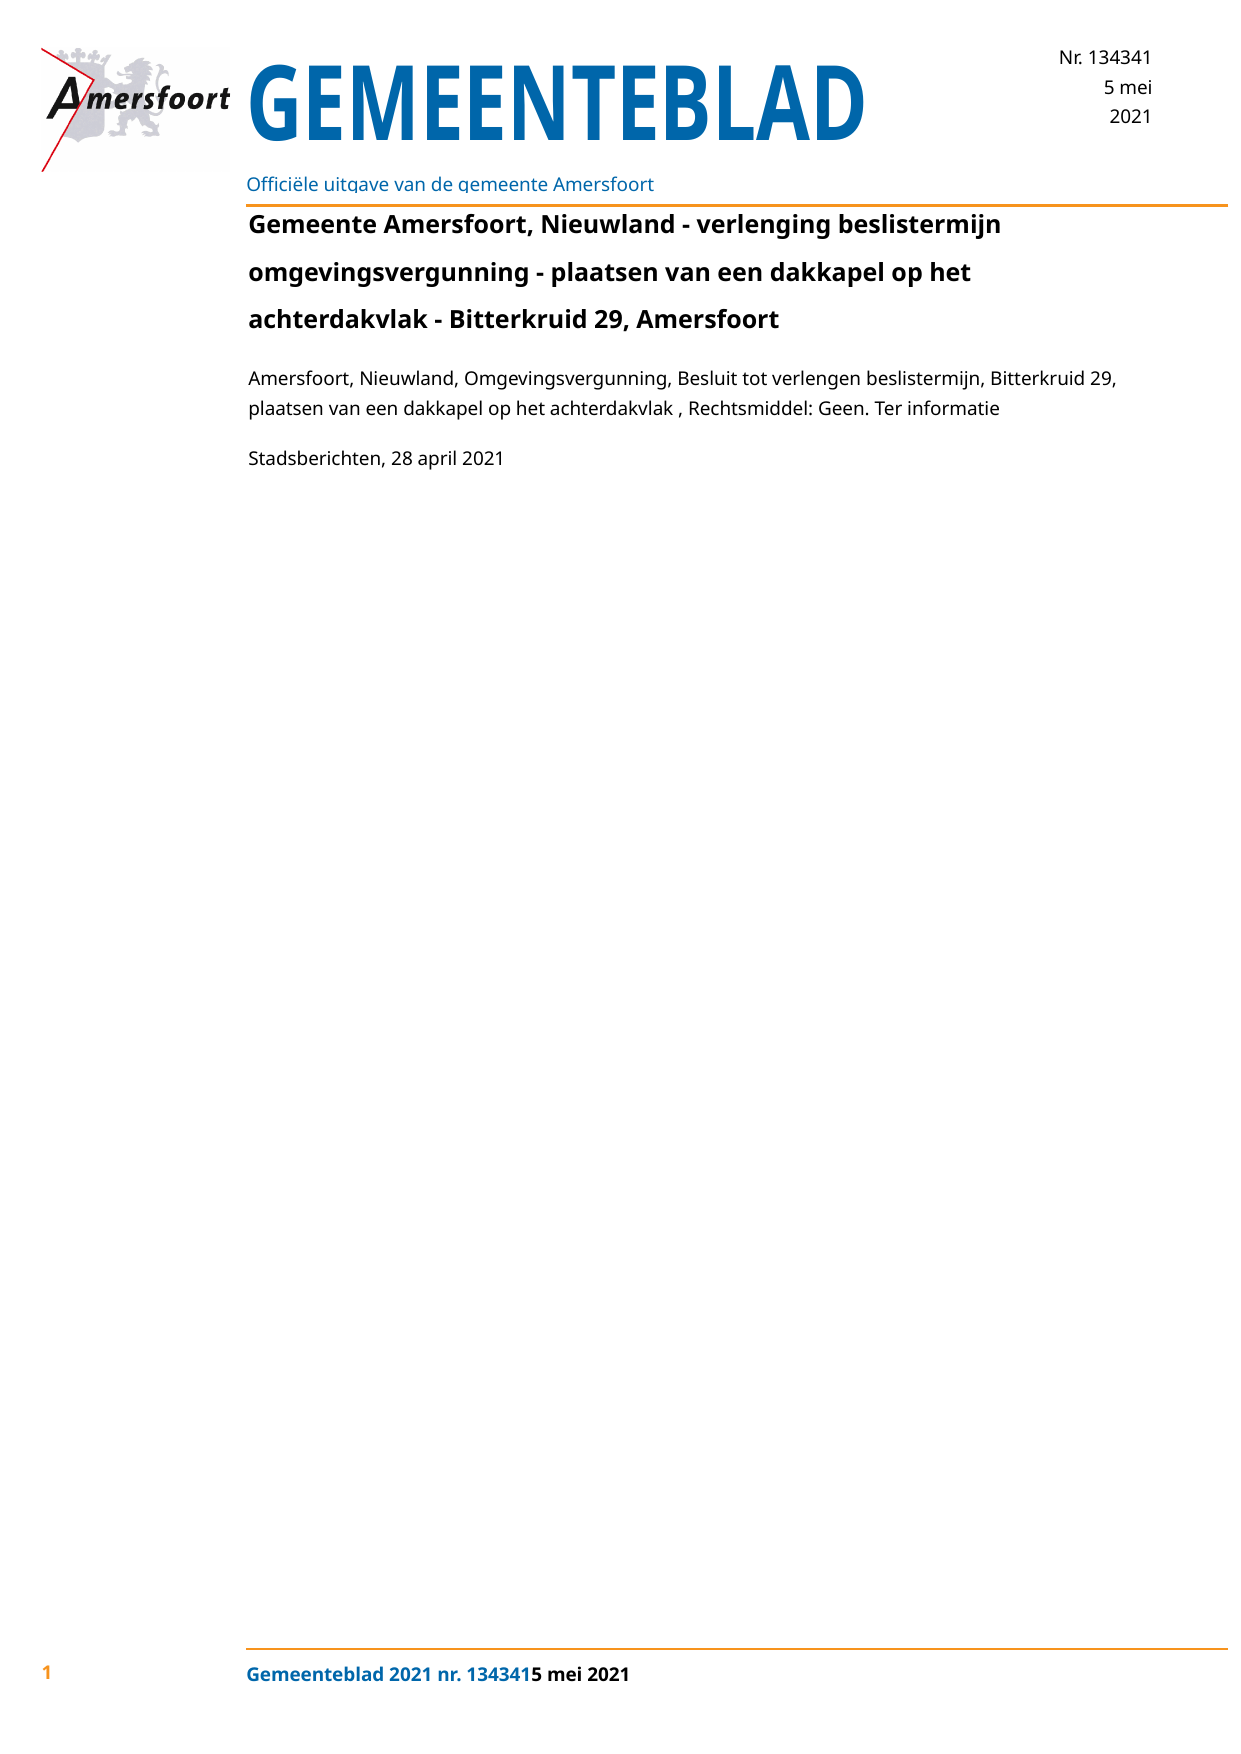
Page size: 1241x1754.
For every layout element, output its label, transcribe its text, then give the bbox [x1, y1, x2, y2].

text Gemeente Amersfoort, Nieuwland - verlenging beslistermijn omgevingsvergunning - plaatsen van een dakkapel op het achterdakvlak - Bitterkruid 29, Amersfoort [248, 207, 1152, 336]
picture [41, 47, 231, 172]
text Amersfoort, Nieuwland, Omgevingsvergunning, Besluit tot verlengen beslistermijn, Bitterkruid 29, plaatsen van een dakkapel op het achterdakvlak , Rechtsmiddel: Geen. Ter informatie [248, 366, 1152, 421]
text Stadsberichten, 28 april 2021 [248, 446, 1152, 471]
